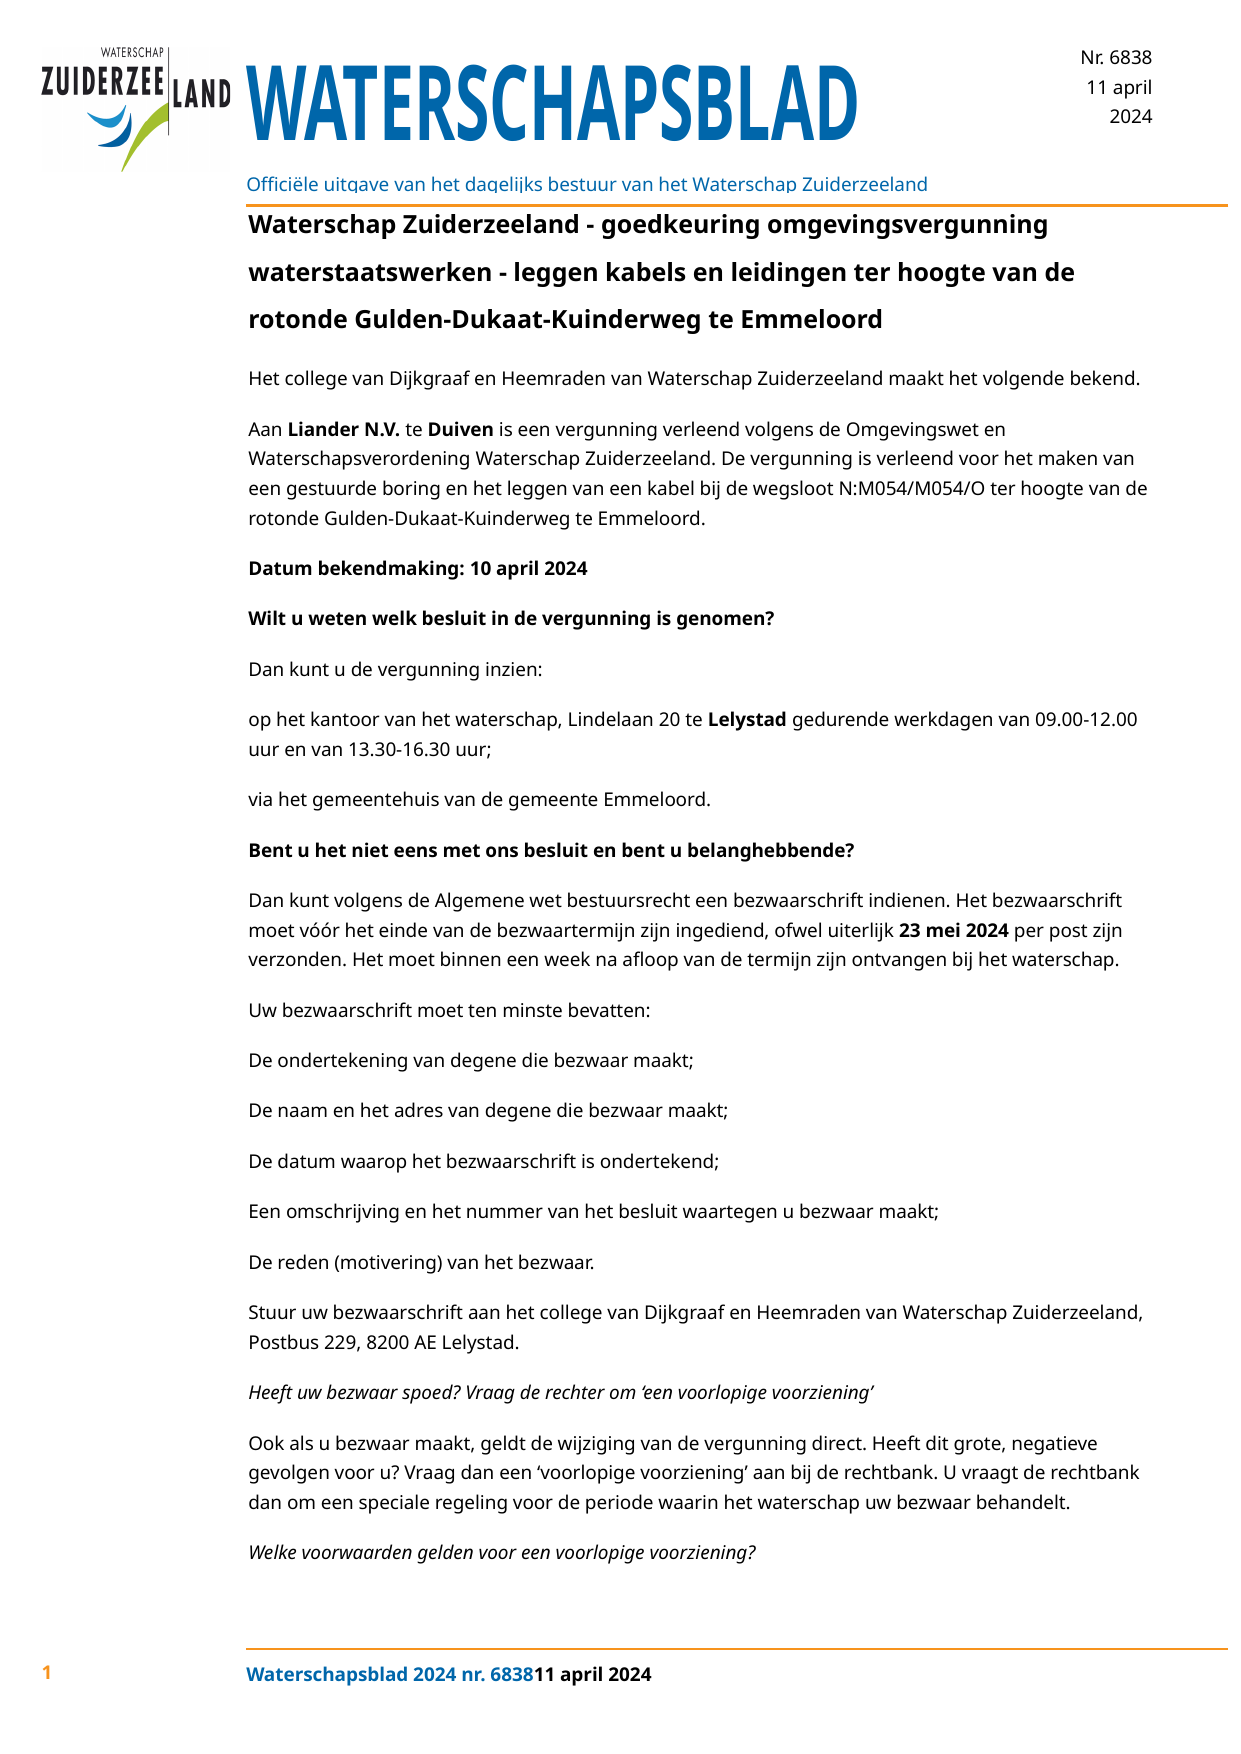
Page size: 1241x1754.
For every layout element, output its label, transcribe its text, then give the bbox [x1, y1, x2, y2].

text Waterschap Zuiderzeeland - goedkeuring omgevingsvergunning waterstaatswerken - leggen kabels en leidingen ter hoogte van de rotonde Gulden-Dukaat-Kuinderweg te Emmeloord [248, 207, 1152, 336]
text Ook als u bezwaar maakt, geldt de wijziging van de vergunning direct. Heeft dit grote, negatieve gevolgen voor u? Vraag dan een ‘voorlopige voorziening’ aan bij de rechtbank. U vraagt de rechtbank dan om een speciale regeling voor de periode waarin het waterschap uw bezwaar behandelt. [248, 1430, 1152, 1514]
picture [41, 47, 231, 172]
text Dan kunt volgens de Algemene wet bestuursrecht een bezwaarschrift indienen. Het bezwaarschrift moet vóór het einde van de bezwaartermijn zijn ingediend, ofwel uiterlijk 23 mei 2024 per post zijn verzonden. Het moet binnen een week na afloop van de termijn zijn ontvangen bij het waterschap. [248, 887, 1152, 972]
text Bent u het niet eens met ons besluit en bent u belanghebbende? [248, 837, 1152, 862]
text De datum waarop het bezwaarschrift is ondertekend; [248, 1148, 1152, 1174]
text Wilt u weten welk besluit in de vergunning is genomen? [248, 606, 1152, 631]
text via het gemeentehuis van de gemeente Emmeloord. [248, 786, 1152, 812]
text De naam en het adres van degene die bezwaar maakt; [248, 1098, 1152, 1123]
text Welke voorwaarden gelden voor een voorlopige voorziening? [248, 1539, 1152, 1565]
text Uw bezwaarschrift moet ten minste bevatten: [248, 997, 1152, 1022]
text Dan kunt u de vergunning inzien: [248, 656, 1152, 682]
text Stuur uw bezwaarschrift aan het college van Dijkgraaf en Heemraden van Waterschap Zuiderzeeland, Postbus 229, 8200 AE Lelystad. [248, 1299, 1152, 1354]
text Datum bekendmaking: 10 april 2024 [248, 555, 1152, 581]
text De reden (motivering) van het bezwaar. [248, 1249, 1152, 1274]
text De ondertekening van degene die bezwaar maakt; [248, 1047, 1152, 1073]
text Heeft uw bezwaar spoed? Vraag de rechter om ‘een voorlopige voorziening’ [248, 1379, 1152, 1405]
text op het kantoor van het waterschap, Lindelaan 20 te Lelystad gedurende werkdagen van 09.00-12.00 uur en van 13.30-16.30 uur; [248, 706, 1152, 762]
text Een omschrijving en het nummer van het besluit waartegen u bezwaar maakt; [248, 1198, 1152, 1224]
text Het college van Dijkgraaf en Heemraden van Waterschap Zuiderzeeland maakt het volgende bekend. [248, 366, 1152, 391]
text Aan Liander N.V. te Duiven is een vergunning verleend volgens de Omgevingswet en Waterschapsverordening Waterschap Zuiderzeeland. De vergunning is verleend voor het maken van een gestuurde boring en het leggen van een kabel bij de wegsloot N:M054/M054/O ter hoogte van de rotonde Gulden-Dukaat-Kuinderweg te Emmeloord. [248, 416, 1152, 530]
